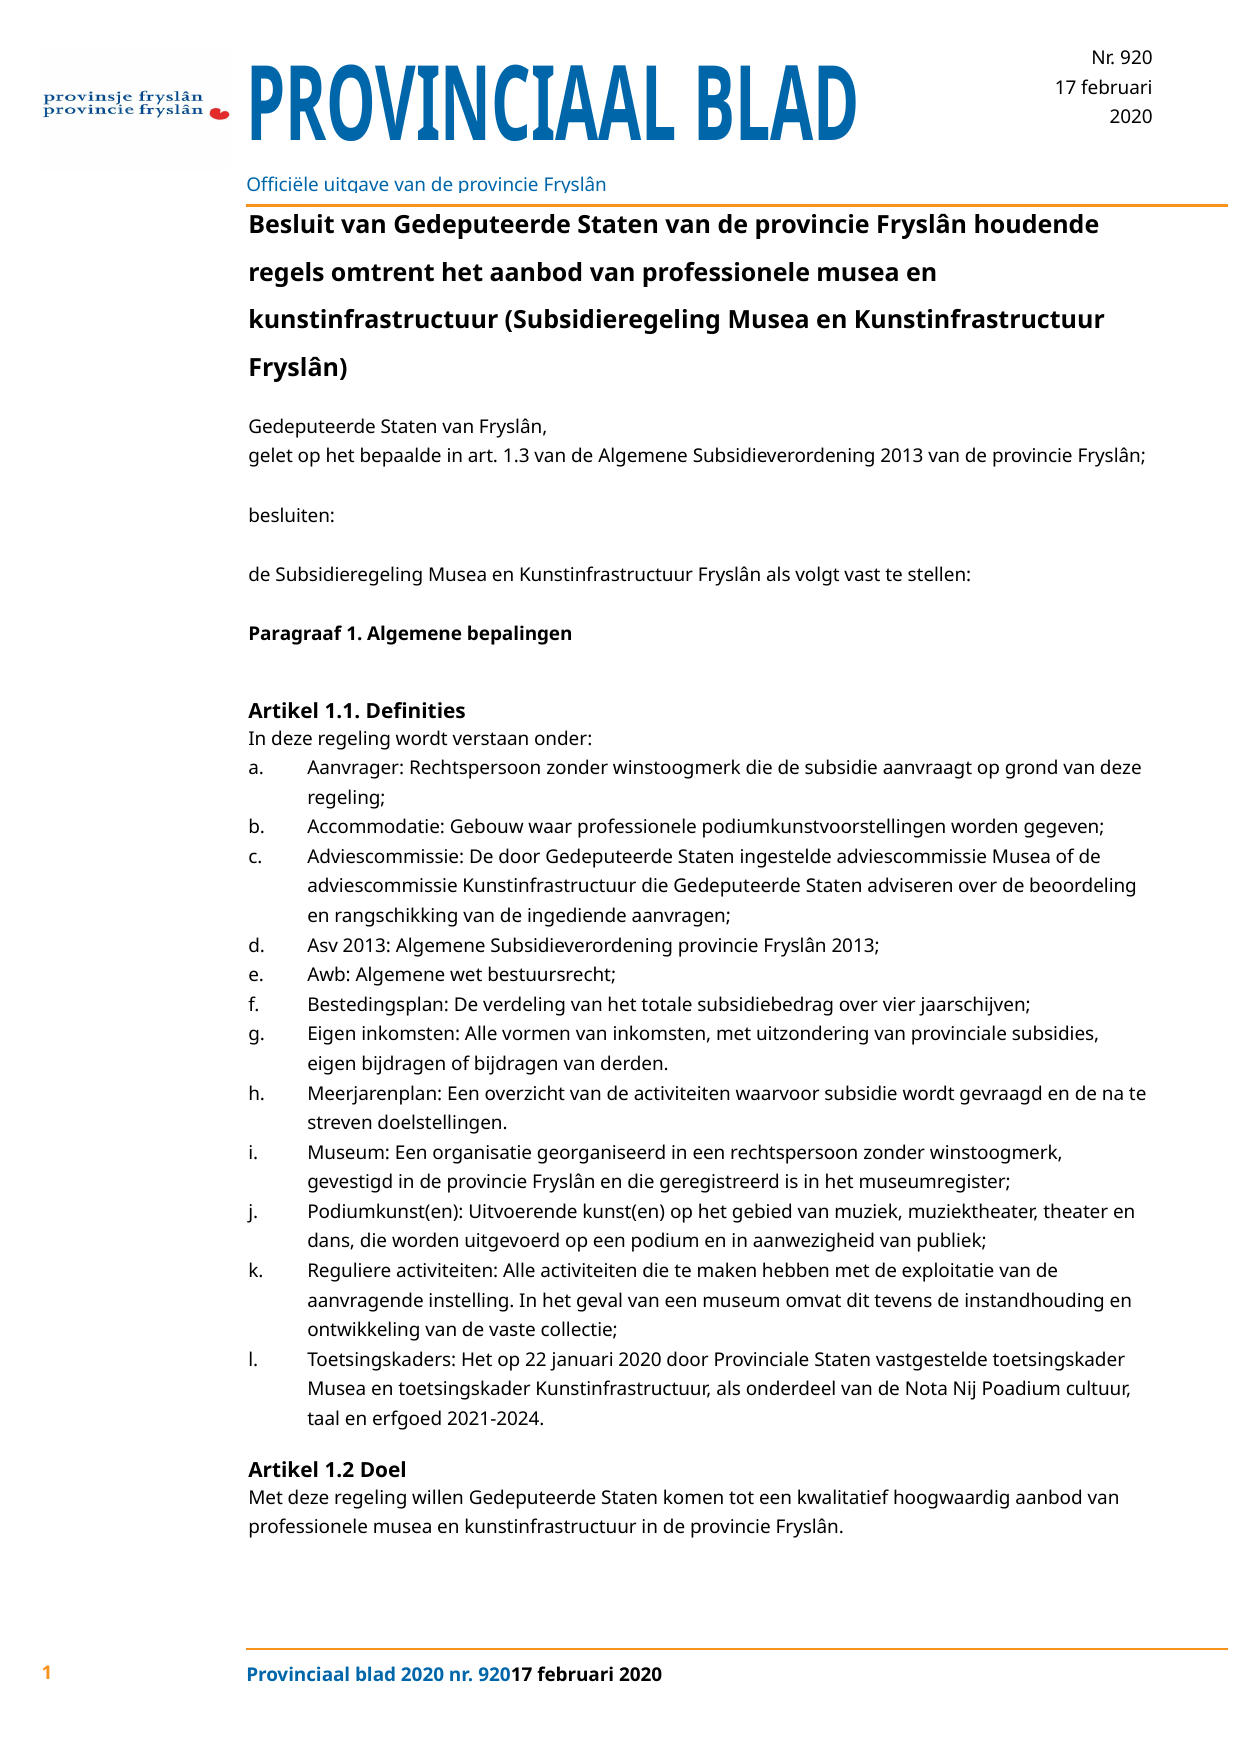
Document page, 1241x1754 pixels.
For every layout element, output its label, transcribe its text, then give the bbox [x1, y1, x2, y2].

list Awb: Algemene wet bestuursrecht; [248, 961, 1152, 987]
text Artikel 1.2 Doel [248, 1456, 1152, 1484]
list Toetsingskaders: Het op 22 januari 2020 door Provinciale Staten vastgestelde toetsingskader Musea en toetsingskader Kunstinfrastructuur, als onderdeel van de Nota Nij Poadium cultuur, taal en erfgoed 2021-2024. [248, 1346, 1152, 1431]
text Paragraaf 1. Algemene bepalingen [248, 620, 1152, 646]
list Meerjarenplan: Een overzicht van de activiteiten waarvoor subsidie wordt gevraagd en de na te streven doelstellingen. [248, 1080, 1152, 1135]
text Met deze regeling willen Gedeputeerde Staten komen tot een kwalitatief hoogwaardig aanbod van professionele musea en kunstinfrastructuur in de provincie Fryslân. [248, 1484, 1152, 1539]
picture [41, 47, 231, 172]
text gelet op het bepaalde in art. 1.3 van de Algemene Subsidieverordening 2013 van de provincie Fryslân; [248, 443, 1152, 468]
list Asv 2013: Algemene Subsidieverordening provincie Fryslân 2013; [248, 932, 1152, 958]
text Artikel 1.1. Definities [248, 696, 1152, 725]
list Reguliere activiteiten: Alle activiteiten die te maken hebben met de exploitatie van de aanvragende instelling. In het geval van een museum omvat dit tevens de instandhouding en ontwikkeling van de vaste collectie; [248, 1257, 1152, 1342]
text Besluit van Gedeputeerde Staten van de provincie Fryslân houdende regels omtrent het aanbod van professionele musea en kunstinfrastructuur (Subsidieregeling Musea en Kunstinfrastructuur Fryslân) [248, 207, 1152, 384]
list Eigen inkomsten: Alle vormen van inkomsten, met uitzondering van provinciale subsidies, eigen bijdragen of bijdragen van derden. [248, 1021, 1152, 1076]
list Museum: Een organisatie georganiseerd in een rechtspersoon zonder winstoogmerk, gevestigd in de provincie Fryslân en die geregistreerd is in het museumregister; [248, 1139, 1152, 1194]
text In deze regeling wordt verstaan onder: [248, 725, 1152, 751]
list Podiumkunst(en): Uitvoerende kunst(en) op het gebied van muziek, muziektheater, theater en dans, die worden uitgevoerd op een podium en in aanwezigheid van publiek; [248, 1198, 1152, 1253]
text de Subsidieregeling Musea en Kunstinfrastructuur Fryslân als volgt vast te stellen: [248, 561, 1152, 587]
text Gedeputeerde Staten van Fryslân, [248, 413, 1152, 439]
list Aanvrager: Rechtspersoon zonder winstoogmerk die de subsidie aanvraagt op grond van deze regeling; [248, 754, 1152, 810]
list Accommodatie: Gebouw waar professionele podiumkunstvoorstellingen worden gegeven; [248, 813, 1152, 839]
list Adviescommissie: De door Gedeputeerde Staten ingestelde adviescommissie Musea of de adviescommissie Kunstinfrastructuur die Gedeputeerde Staten adviseren over de beoordeling en rangschikking van de ingediende aanvragen; [248, 843, 1152, 928]
text besluiten: [248, 502, 1152, 528]
list Bestedingsplan: De verdeling van het totale subsidiebedrag over vier jaarschijven; [248, 991, 1152, 1017]
